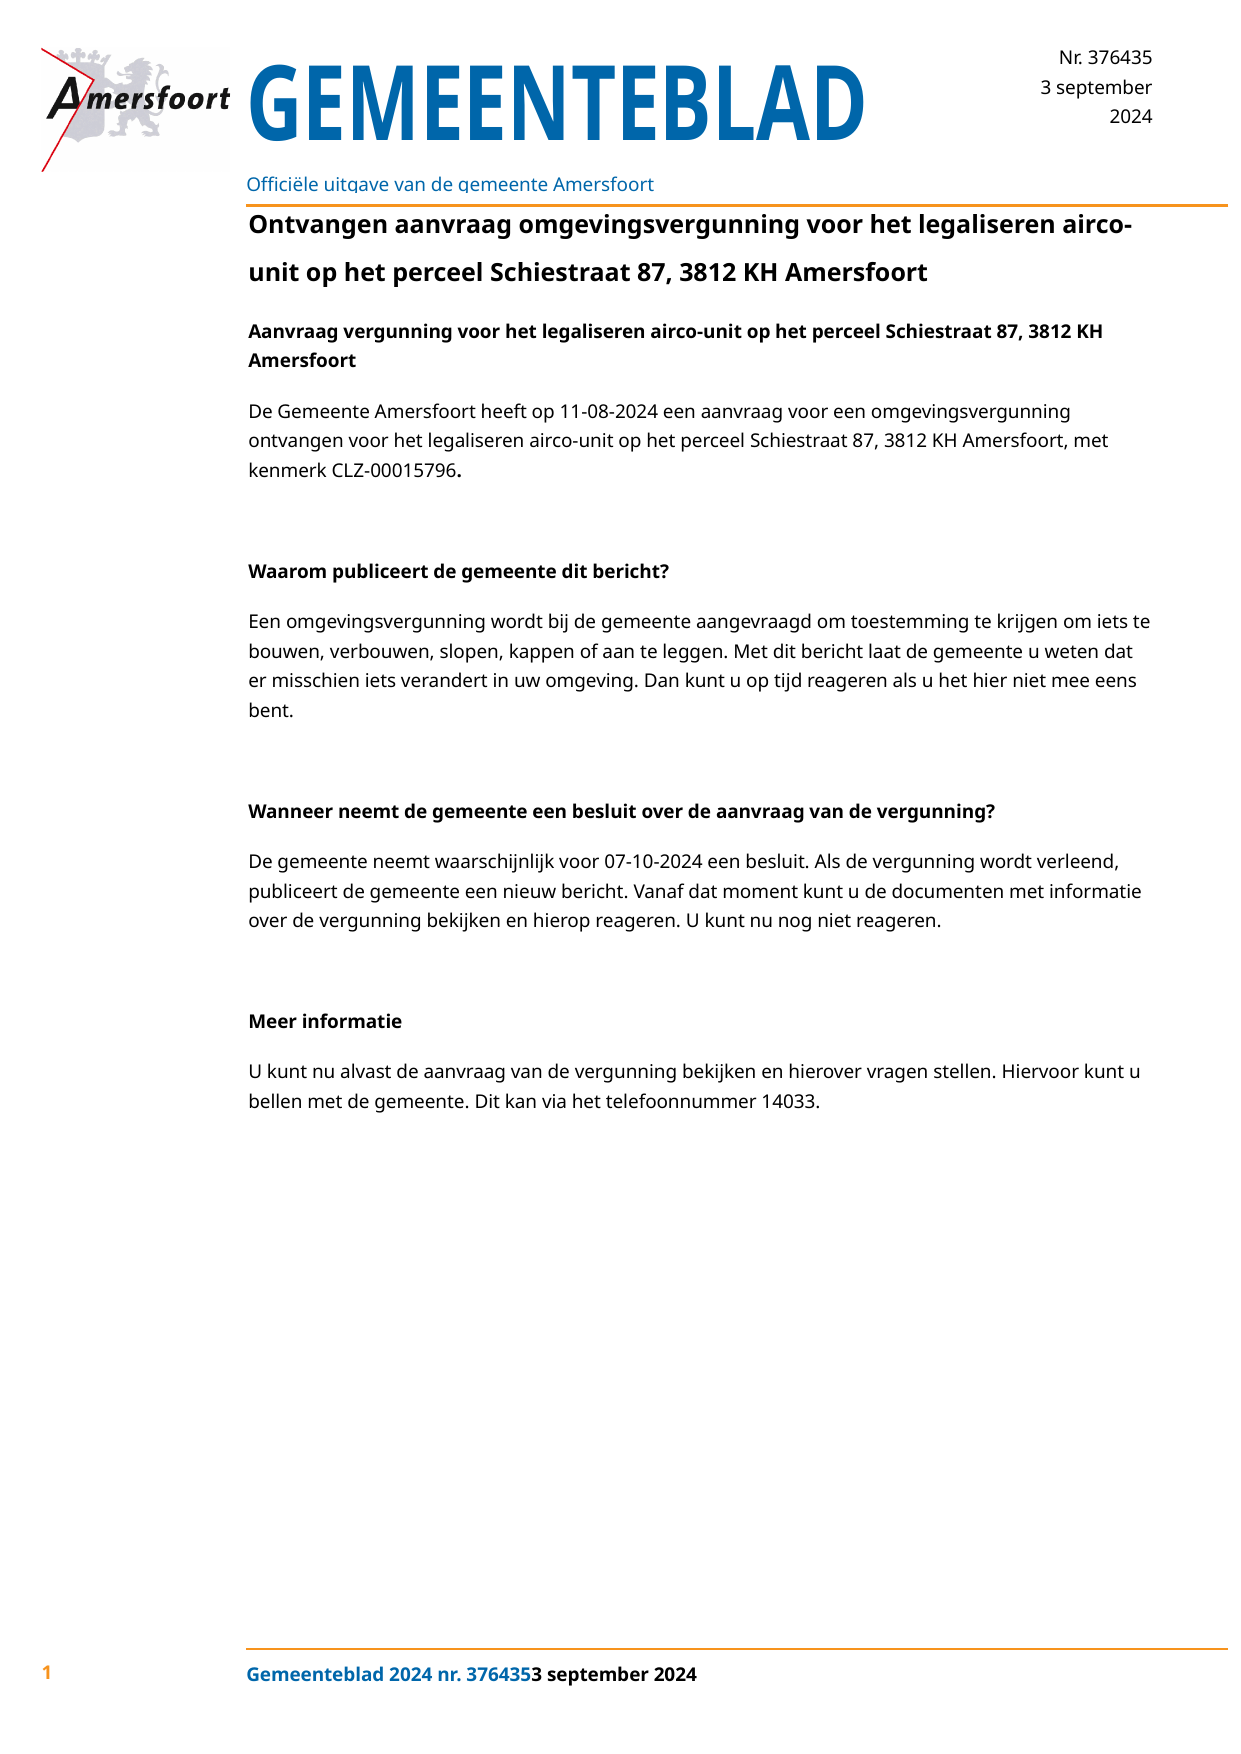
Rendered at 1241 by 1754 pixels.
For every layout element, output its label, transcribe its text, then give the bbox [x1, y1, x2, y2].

text Een omgevingsvergunning wordt bij de gemeente aangevraagd om toestemming te krijgen om iets te bouwen, verbouwen, slopen, kappen of aan te leggen. Met dit bericht laat de gemeente u weten dat er misschien iets verandert in uw omgeving. Dan kunt u op tijd reageren als u het hier niet mee eens bent. [248, 608, 1152, 723]
text De gemeente neemt waarschijnlijk voor 07-10-2024 een besluit. Als de vergunning wordt verleend, publiceert de gemeente een nieuw bericht. Vanaf dat moment kunt u de documenten met informatie over de vergunning bekijken en hierop reageren. U kunt nu nog niet reageren. [248, 848, 1152, 933]
text U kunt nu alvast de aanvraag van de vergunning bekijken en hierover vragen stellen. Hiervoor kunt u bellen met de gemeente. Dit kan via het telefoonnummer 14033. [248, 1059, 1152, 1114]
text Wanneer neemt de gemeente een besluit over de aanvraag van de vergunning? [248, 798, 1152, 824]
text Ontvangen aanvraag omgevingsvergunning voor het legaliseren airco-unit op het perceel Schiestraat 87, 3812 KH Amersfoort [248, 207, 1152, 288]
text Aanvraag vergunning voor het legaliseren airco-unit op het perceel Schiestraat 87, 3812 KH Amersfoort [248, 318, 1152, 373]
text De Gemeente Amersfoort heeft op 11-08-2024 een aanvraag voor een omgevingsvergunning ontvangen voor het legaliseren airco-unit op het perceel Schiestraat 87, 3812 KH Amersfoort, met kenmerk CLZ-00015796. [248, 398, 1152, 483]
text Waarom publiceert de gemeente dit bericht? [248, 558, 1152, 584]
text Meer informatie [248, 1008, 1152, 1034]
picture [41, 47, 231, 172]
